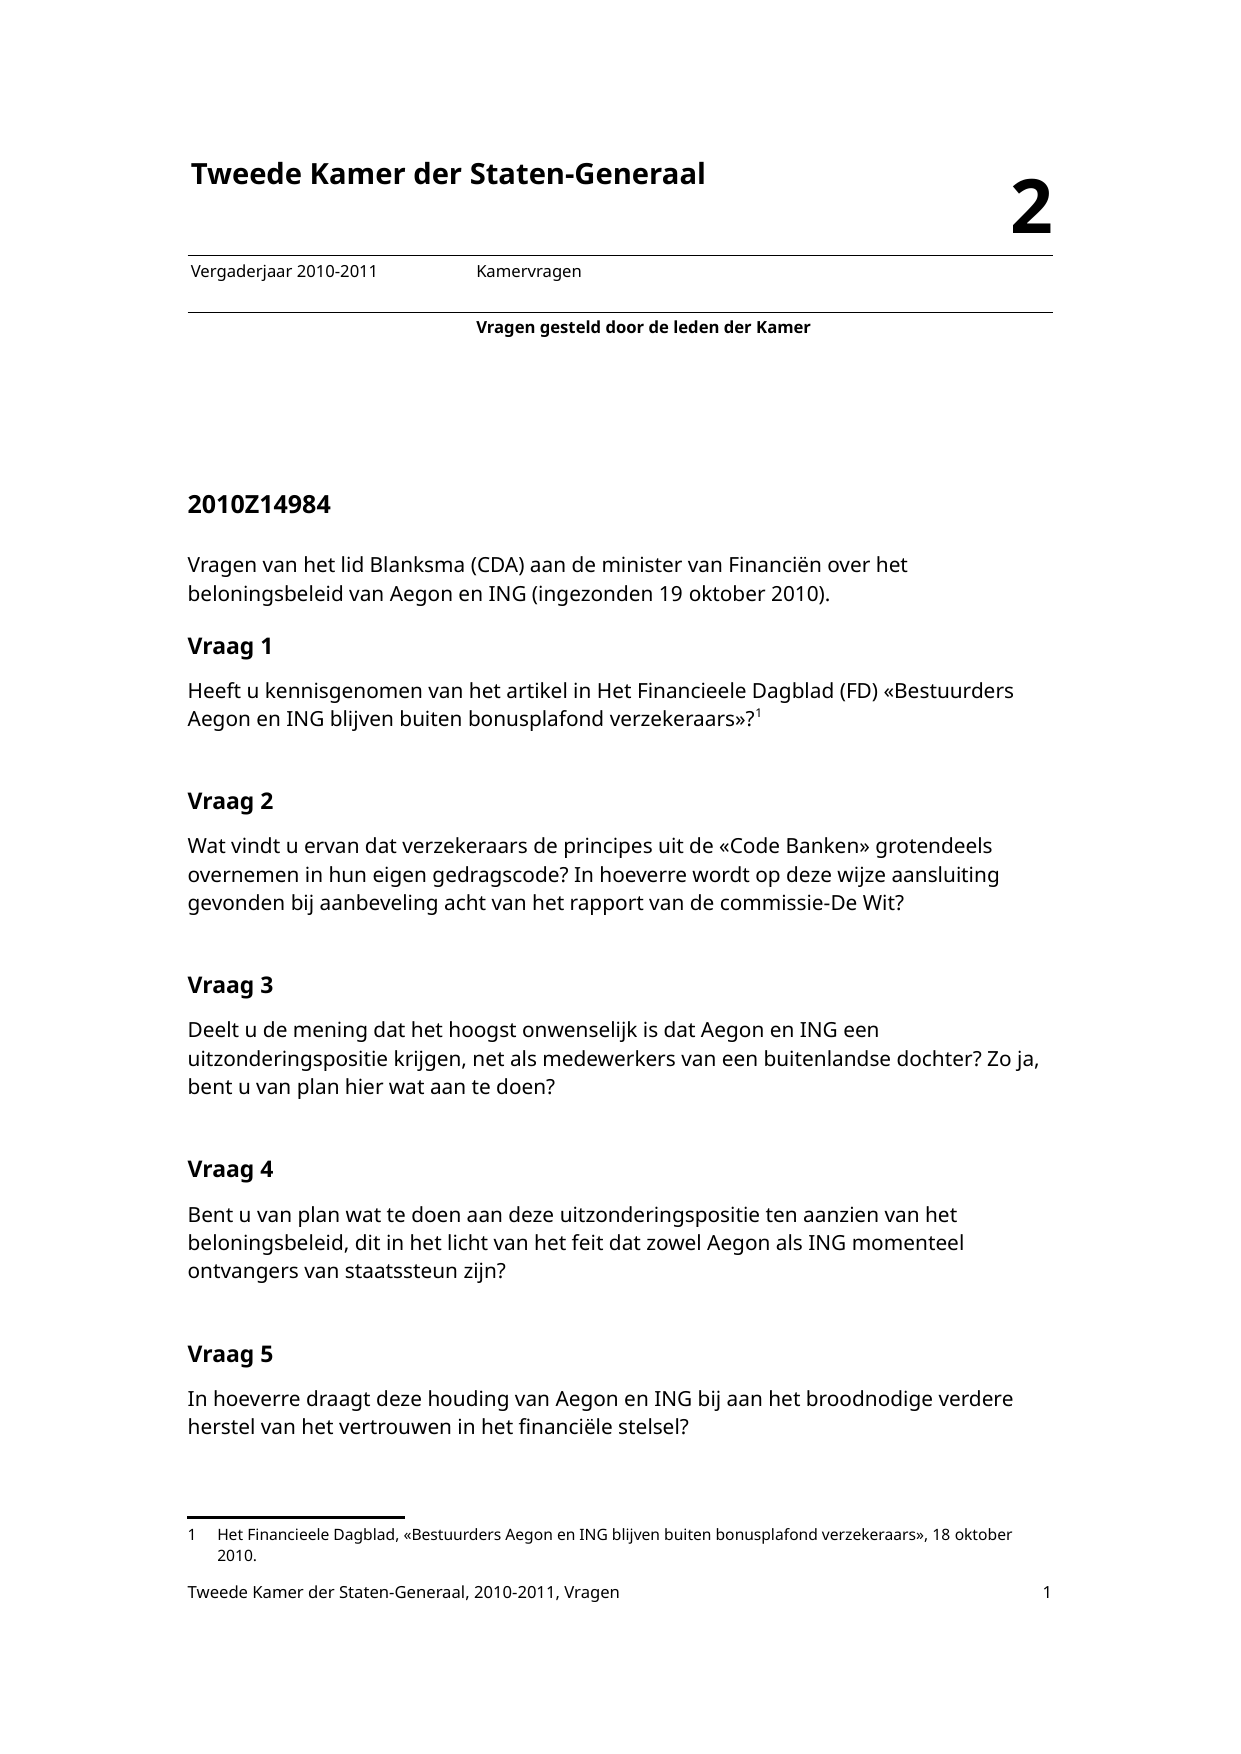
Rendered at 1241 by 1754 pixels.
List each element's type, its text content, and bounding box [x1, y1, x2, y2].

text Vragen van het lid Blanksma (CDA) aan de minister van Financiën over het beloningsbeleid van Aegon en ING (ingezonden 19 oktober 2010). [187, 550, 1053, 607]
text Wat vindt u ervan dat verzekeraars de principes uit de «Code Banken» grotendeels overnemen in hun eigen gedragscode? In hoeverre wordt op deze wijze aansluiting gevonden bij aanbeveling acht van het rapport van de commissie-De Wit? [187, 832, 1053, 917]
text Deelt u de mening dat het hoogst onwenselijk is dat Aegon en ING een uitzonderingspositie krijgen, net als medewerkers van een buitenlandse dochter? Zo ja, bent u van plan hier wat aan te doen? [187, 1016, 1053, 1101]
table_header 2 [880, 150, 1053, 255]
table_cell Vergaderjaar 2010-2011 [188, 256, 473, 312]
subtitle Vraag 2 [187, 785, 1053, 817]
table_cell Kamervragen [473, 256, 1053, 312]
text Het Financieele Dagblad, «Bestuurders Aegon en ING blijven buiten bonusplafond verzekeraars», 18 oktober 2010. [187, 1509, 1053, 1566]
text Bent u van plan wat te doen aan deze uitzonderingspositie ten aanzien van het beloningsbeleid, dit in het licht van het feit dat zowel Aegon als ING momenteel ontvangers van staatssteun zijn? [187, 1200, 1053, 1285]
subtitle Vraag 3 [187, 969, 1053, 1001]
table_cell Vragen gesteld door de leden der Kamer [473, 313, 1053, 339]
text 2010Z14984 [187, 487, 1053, 521]
text In hoeverre draagt deze houding van Aegon en ING bij aan het broodnodige verdere herstel van het vertrouwen in het financiële stelsel? [187, 1384, 1053, 1441]
table_header Tweede Kamer der Staten-Generaal [188, 150, 879, 255]
table_cell [188, 313, 473, 339]
subtitle Vraag 4 [187, 1153, 1053, 1185]
subtitle Vraag 5 [187, 1337, 1053, 1369]
text Heeft u kennisgenomen van het artikel in Het Financieele Dagblad (FD) «Bestuurders Aegon en ING blijven buiten bonusplafond verzekeraars»? [187, 676, 1053, 733]
subtitle Vraag 1 [187, 630, 1053, 661]
